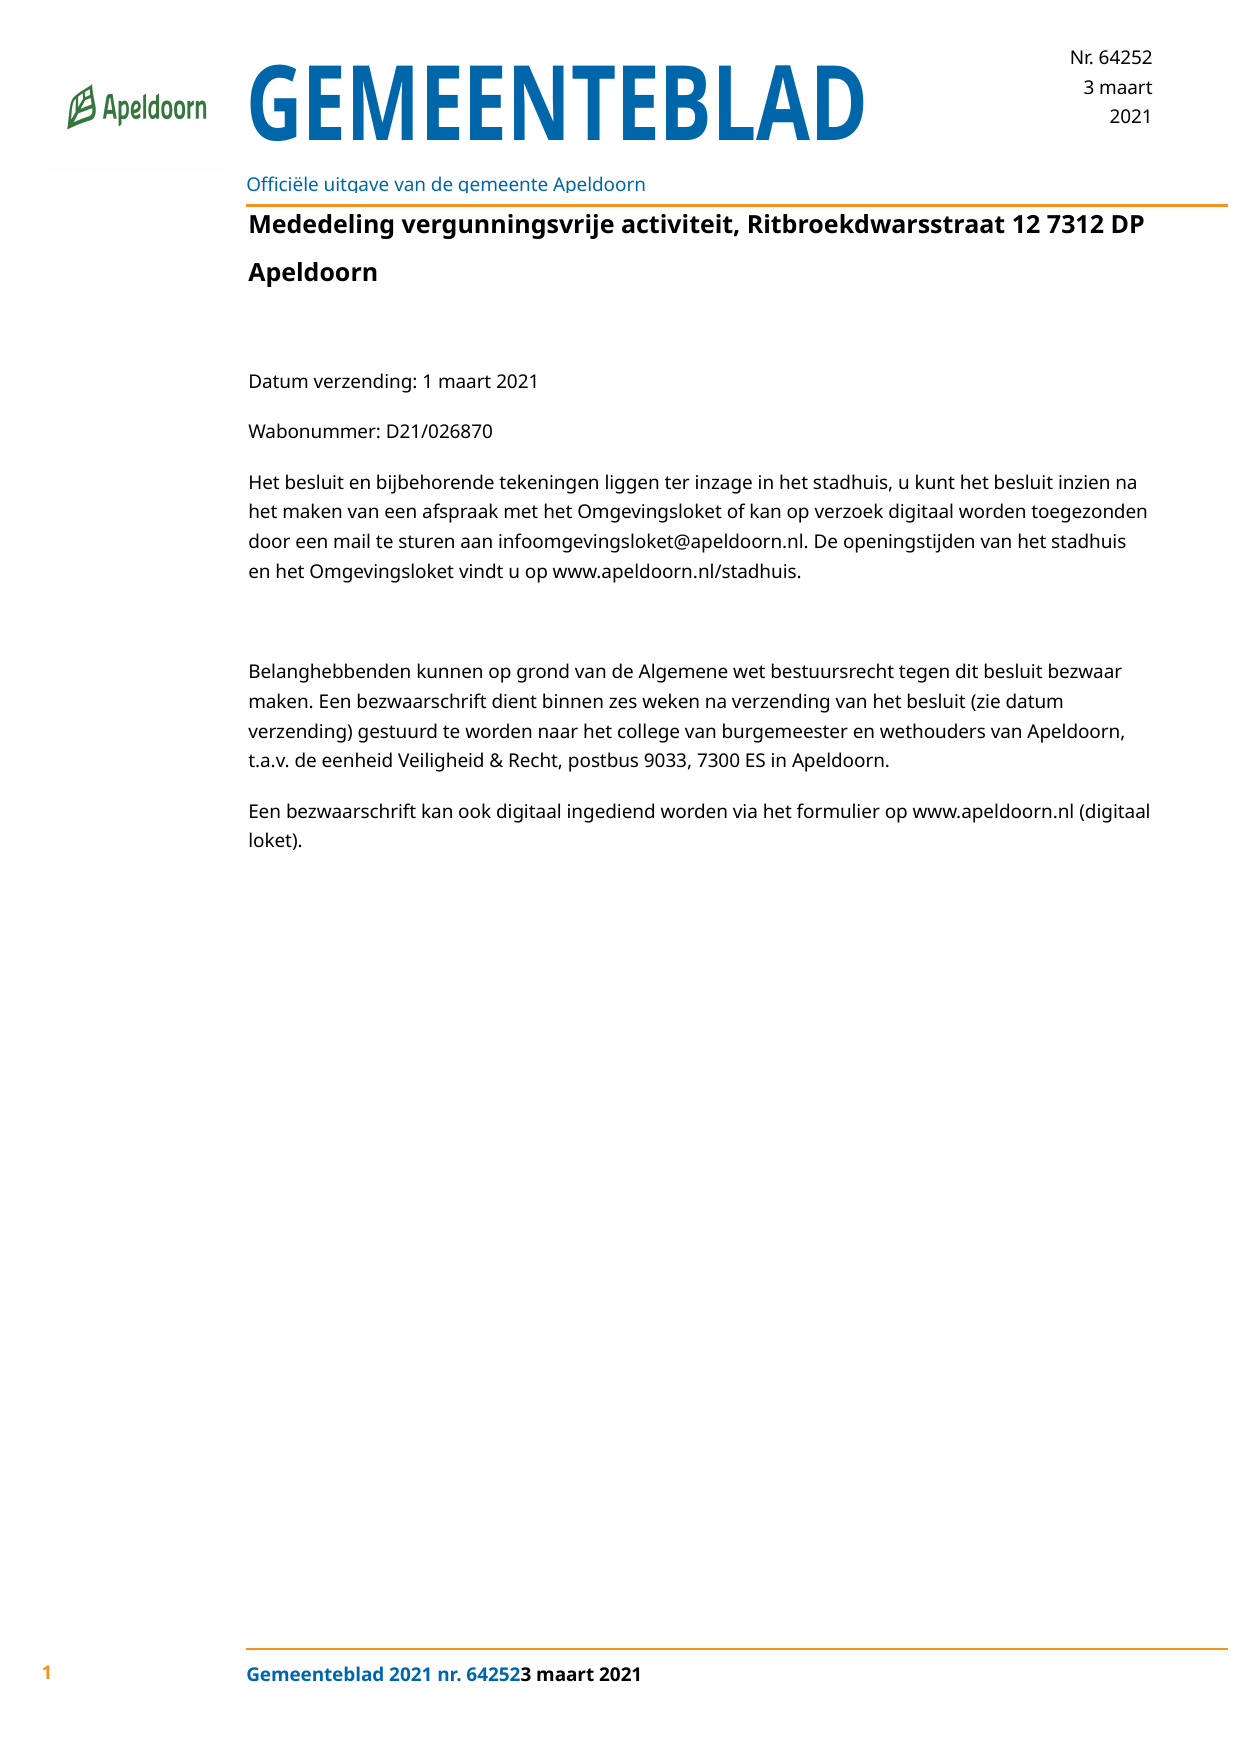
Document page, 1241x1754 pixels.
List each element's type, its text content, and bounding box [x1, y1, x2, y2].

text Datum verzending: 1 maart 2021 [248, 368, 1152, 394]
text Wabonummer: D21/026870 [248, 419, 1152, 444]
text Het besluit en bijbehorende tekeningen liggen ter inzage in het stadhuis, u kunt het besluit inzien na het maken van een afspraak met het Omgevingsloket of kan op verzoek digitaal worden toegezonden door een mail te sturen aan infoomgevingsloket@apeldoorn.nl. De openingstijden van het stadhuis en het Omgevingsloket vindt u op www.apeldoorn.nl/stadhuis. [248, 469, 1152, 584]
text Mededeling vergunningsvrije activiteit, Ritbroekdwarsstraat 12 7312 DP Apeldoorn [248, 207, 1152, 288]
text Belanghebbenden kunnen op grond van de Algemene wet bestuursrecht tegen dit besluit bezwaar maken. Een bezwaarschrift dient binnen zes weken na verzending van het besluit (zie datum verzending) gestuurd te worden naar het college van burgemeester en wethouders van Apeldoorn, t.a.v. de eenheid Veiligheid & Recht, postbus 9033, 7300 ES in Apeldoorn. [248, 659, 1152, 773]
picture [41, 47, 231, 172]
text Een bezwaarschrift kan ook digitaal ingediend worden via het formulier op www.apeldoorn.nl (digitaal loket). [248, 798, 1152, 853]
